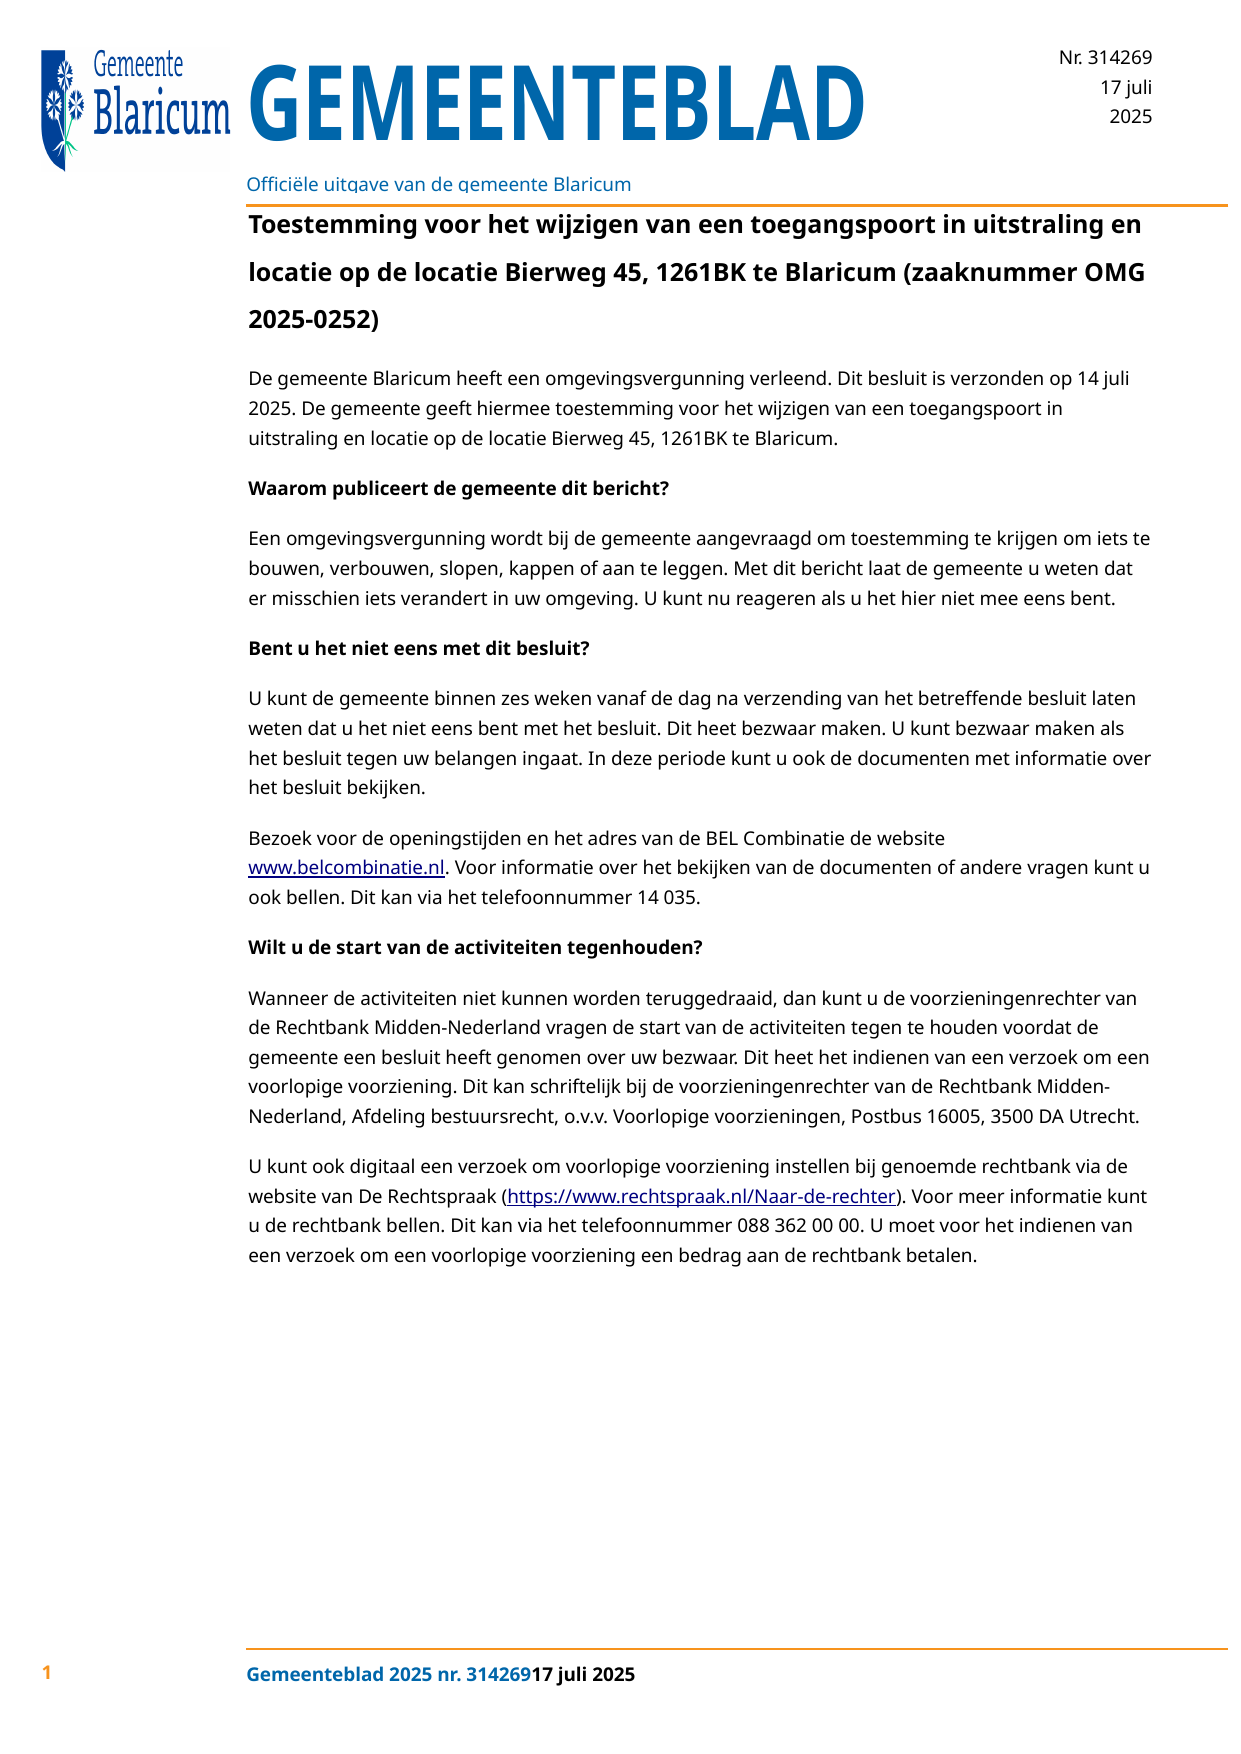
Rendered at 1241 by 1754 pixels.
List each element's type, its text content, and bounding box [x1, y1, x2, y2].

text U kunt de gemeente binnen zes weken vanaf de dag na verzending van het betreffende besluit laten weten dat u het niet eens bent met het besluit. Dit heet bezwaar maken. U kunt bezwaar maken als het besluit tegen uw belangen ingaat. In deze periode kunt u ook de documenten met informatie over het besluit bekijken. [248, 686, 1152, 800]
picture [41, 47, 231, 172]
text Waarom publiceert de gemeente dit bericht? [248, 475, 1152, 501]
text Wilt u de start van de activiteiten tegenhouden? [248, 934, 1152, 960]
text De gemeente Blaricum heeft een omgevingsvergunning verleend. Dit besluit is verzonden op 14 juli 2025. De gemeente geeft hiermee toestemming voor het wijzigen van een toegangspoort in uitstraling en locatie op de locatie Bierweg 45, 1261BK te Blaricum. [248, 366, 1152, 450]
text U kunt ook digitaal een verzoek om voorlopige voorziening instellen bij genoemde rechtbank via de website van De Rechtspraak (https://www.rechtspraak.nl/Naar-de-rechter). Voor meer informatie kunt u de rechtbank bellen. Dit kan via het telefoonnummer 088 362 00 00. U moet voor het indienen van een verzoek om een voorlopige voorziening een bedrag aan de rechtbank betalen. [248, 1153, 1152, 1268]
text Toestemming voor het wijzigen van een toegangspoort in uitstraling en locatie op de locatie Bierweg 45, 1261BK te Blaricum (zaaknummer OMG 2025-0252) [248, 207, 1152, 336]
text Bezoek voor de openingstijden en het adres van de BEL Combinatie de website www.belcombinatie.nl. Voor informatie over het bekijken van de documenten of andere vragen kunt u ook bellen. Dit kan via het telefoonnummer 14 035. [248, 825, 1152, 909]
text Bent u het niet eens met dit besluit? [248, 635, 1152, 661]
text Wanneer de activiteiten niet kunnen worden teruggedraaid, dan kunt u de voorzieningenrechter van de Rechtbank Midden-Nederland vragen de start van de activiteiten tegen te houden voordat de gemeente een besluit heeft genomen over uw bezwaar. Dit heet het indienen van een verzoek om een voorlopige voorziening. Dit kan schriftelijk bij de voorzieningenrechter van de Rechtbank Midden-Nederland, Afdeling bestuursrecht, o.v.v. Voorlopige voorzieningen, Postbus 16005, 3500 DA Utrecht. [248, 985, 1152, 1129]
text Een omgevingsvergunning wordt bij de gemeente aangevraagd om toestemming te krijgen om iets te bouwen, verbouwen, slopen, kappen of aan te leggen. Met dit bericht laat de gemeente u weten dat er misschien iets verandert in uw omgeving. U kunt nu reageren als u het hier niet mee eens bent. [248, 526, 1152, 610]
